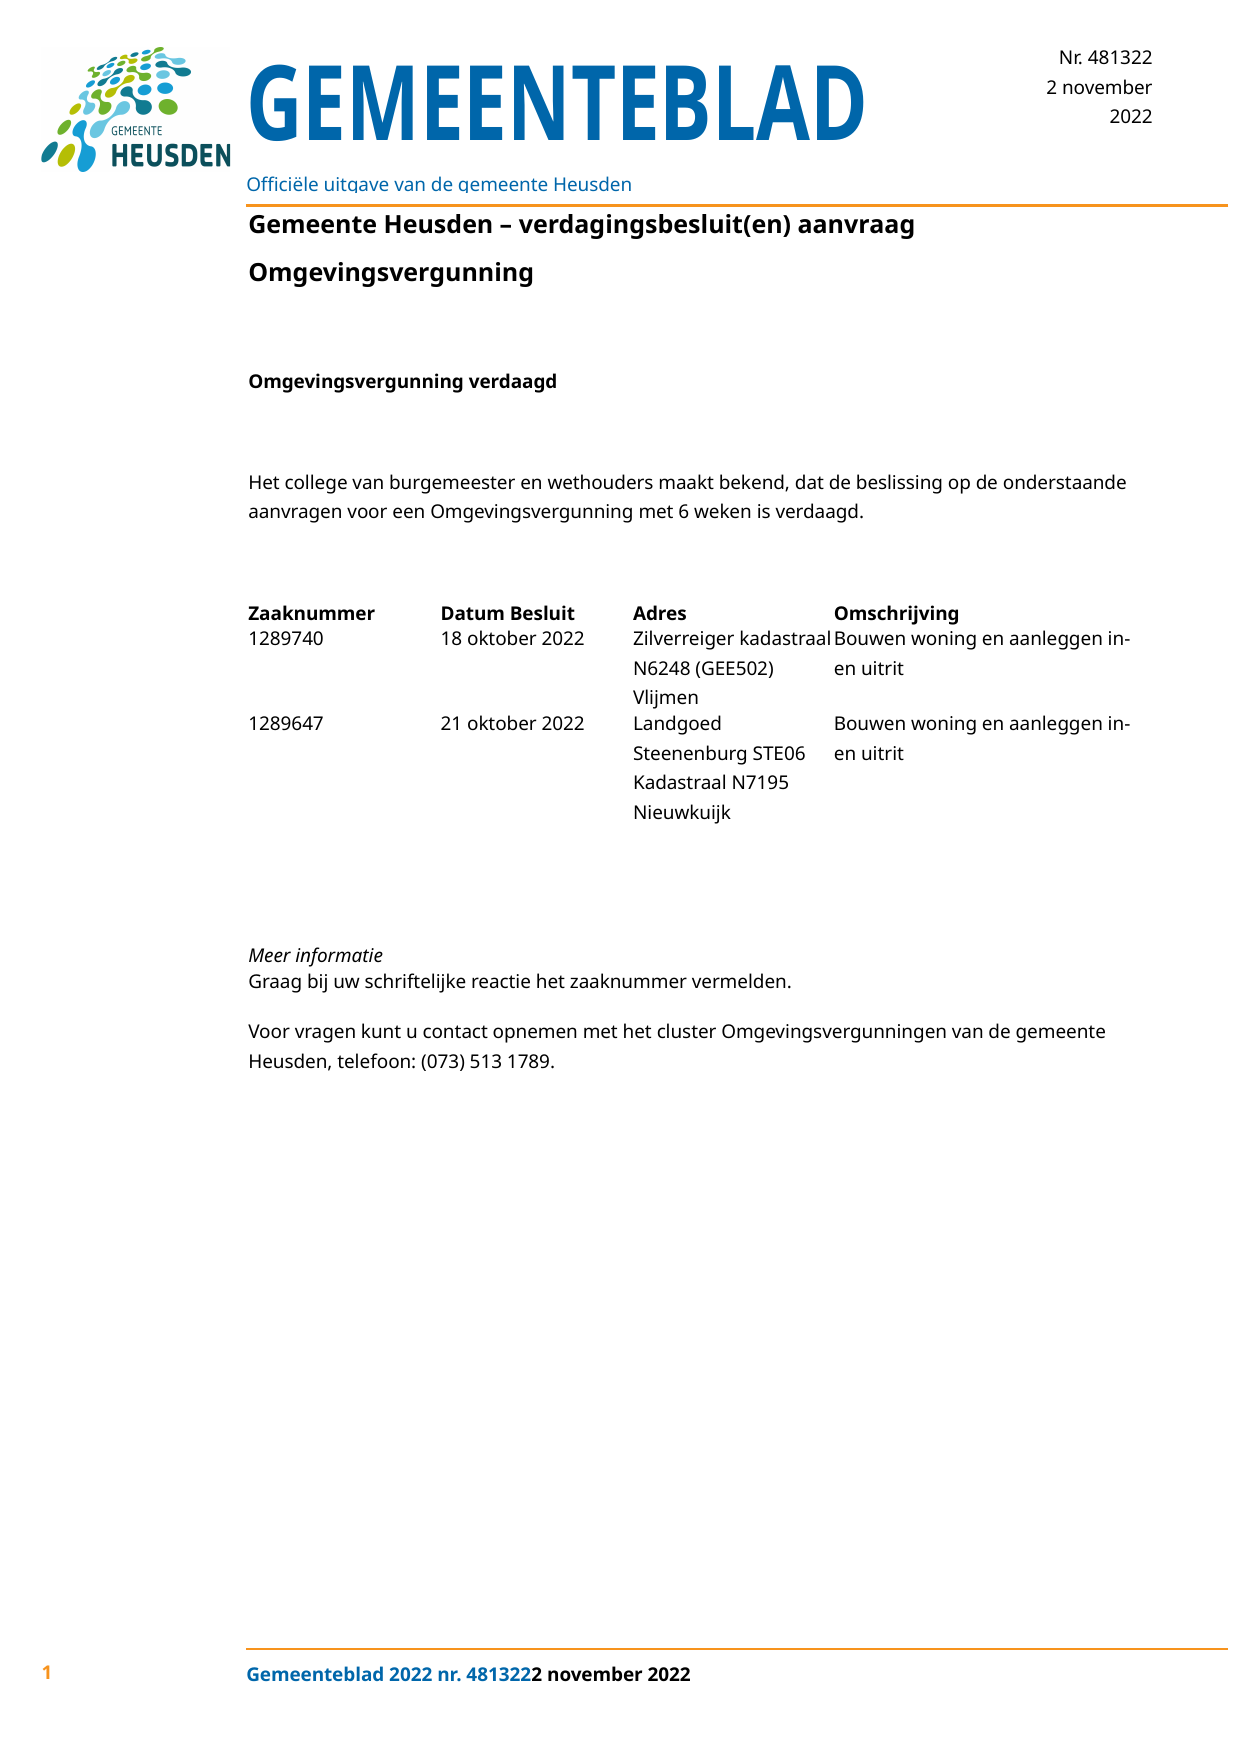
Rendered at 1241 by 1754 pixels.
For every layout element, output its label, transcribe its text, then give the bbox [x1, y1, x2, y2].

table_header Omschrijving [834, 600, 1152, 625]
text Voor vragen kunt u contact opnemen met het cluster Omgevingsvergunningen van de gemeente Heusden, telefoon: (073) 513 1789. [248, 1018, 1152, 1074]
table_cell 1289647 [248, 710, 440, 825]
picture [41, 47, 231, 172]
text Het college van burgemeester en wethouders maakt bekend, dat de beslissing op de onderstaande aanvragen voor een Omgevingsvergunning met 6 weken is verdaagd. [248, 469, 1152, 524]
table_cell 18 oktober 2022 [440, 625, 633, 710]
text Graag bij uw schriftelijke reactie het zaaknummer vermelden. [248, 968, 1152, 994]
text Omgevingsvergunning verdaagd [248, 368, 1152, 394]
table_cell 1289740 [248, 625, 440, 710]
text Gemeente Heusden – verdagingsbesluit(en) aanvraag Omgevingsvergunning [248, 207, 1152, 288]
table_cell Landgoed Steenenburg STE06 Kadastraal N7195 Nieuwkuijk [633, 710, 834, 825]
table_cell Zilverreiger kadastraal N6248 (GEE502) Vlijmen [633, 625, 834, 710]
table_header Adres [633, 600, 834, 625]
table_cell 21 oktober 2022 [440, 710, 633, 825]
table_cell Bouwen woning en aanleggen in- en uitrit [834, 625, 1152, 710]
text Meer informatie [248, 942, 1152, 968]
table_header Zaaknummer [248, 600, 440, 625]
table_header Datum Besluit [440, 600, 633, 625]
table_cell Bouwen woning en aanleggen in- en uitrit [834, 710, 1152, 825]
